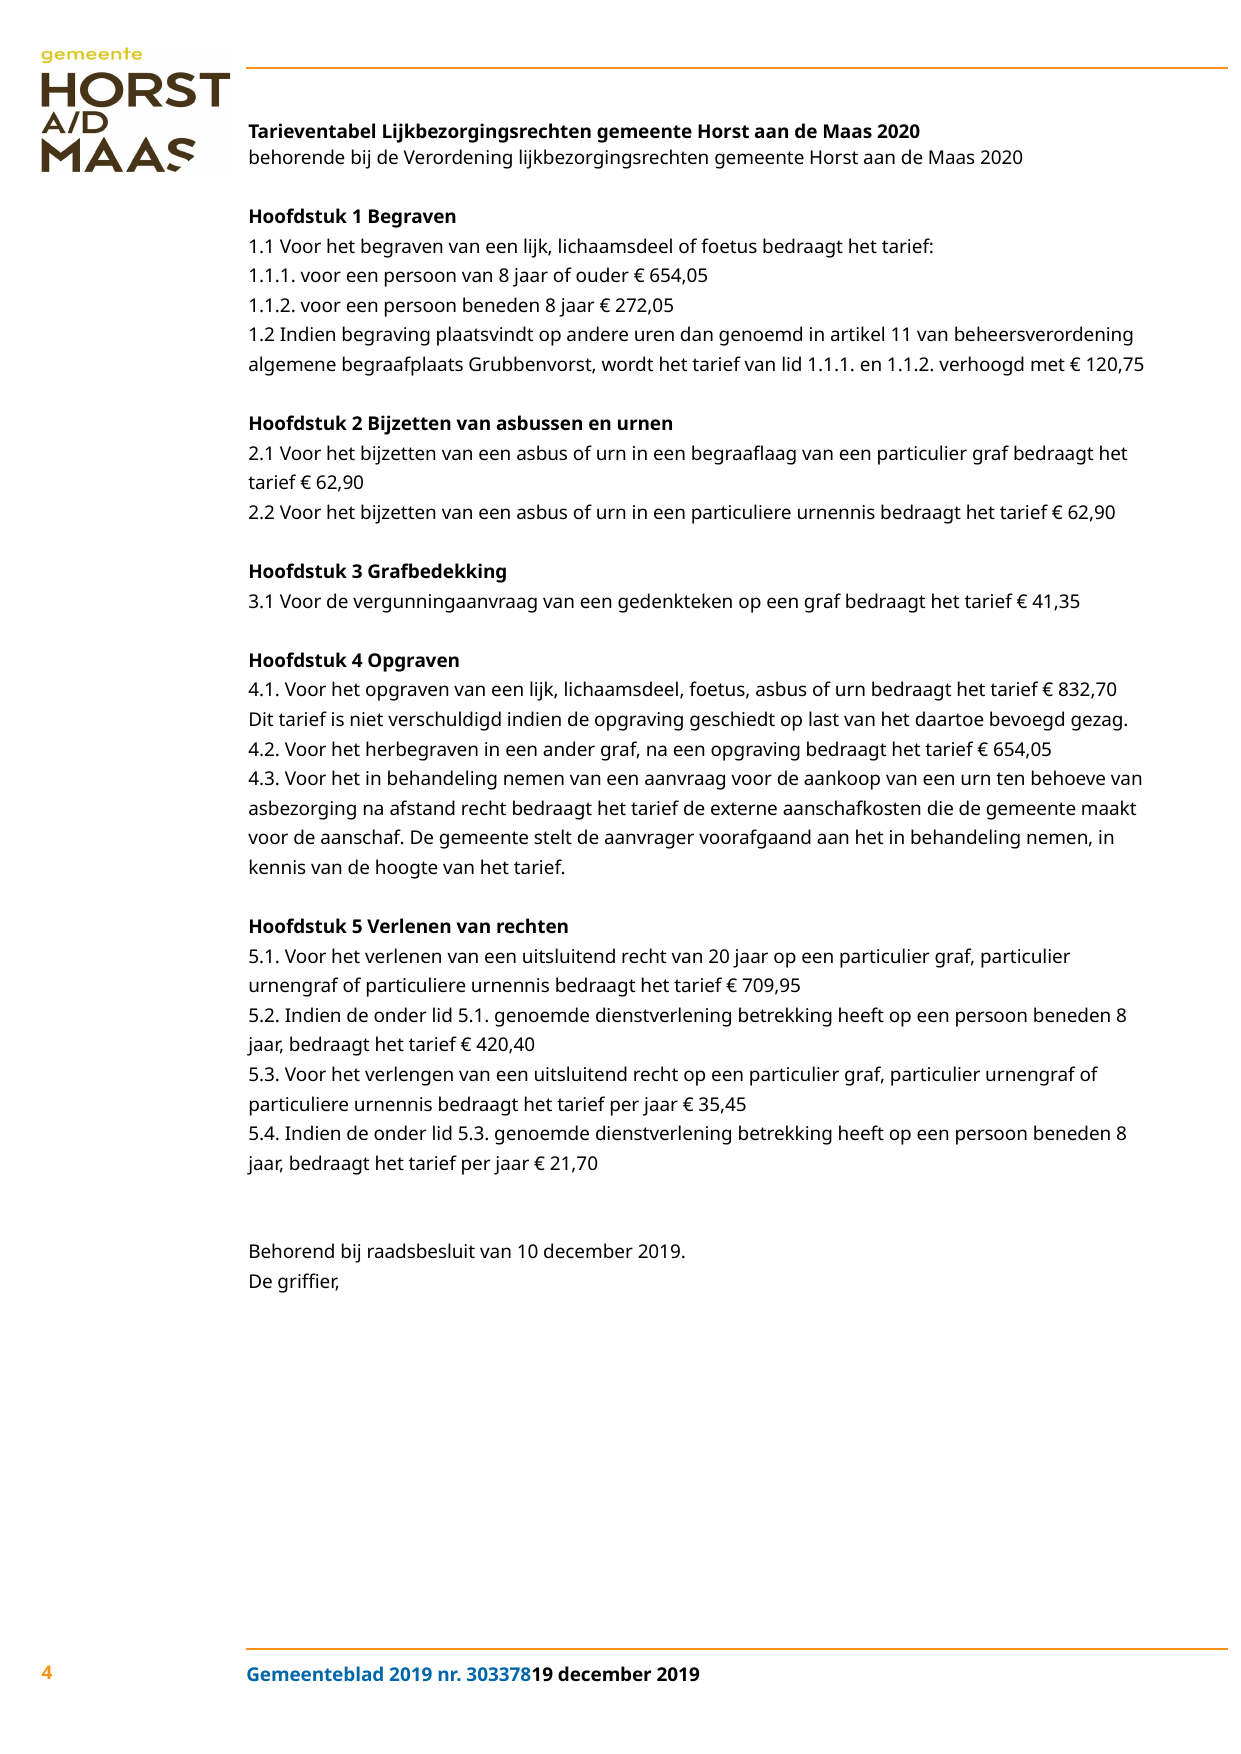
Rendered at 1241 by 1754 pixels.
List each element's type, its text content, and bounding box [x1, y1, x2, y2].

text Hoofdstuk 3 Grafbedekking [248, 558, 1152, 584]
text 5.4. Indien de onder lid 5.3. genoemde dienstverlening betrekking heeft op een persoon beneden 8 jaar, bedraagt het tarief per jaar € 21,70 [248, 1120, 1152, 1176]
text Hoofdstuk 2 Bijzetten van asbussen en urnen [248, 410, 1152, 436]
text 5.1. Voor het verlenen van een uitsluitend recht van 20 jaar op een particulier graf, particulier urnengraf of particuliere urnennis bedraagt het tarief € 709,95 [248, 943, 1152, 998]
picture [41, 47, 231, 172]
text Behorend bij raadsbesluit van 10 december 2019. [248, 1239, 1152, 1264]
text 3.1 Voor de vergunningaanvraag van een gedenkteken op een graf bedraagt het tarief € 41,35 [248, 588, 1152, 614]
text Tarieventabel Lijkbezorgingsrechten gemeente Horst aan de Maas 2020 [248, 116, 1152, 144]
text 2.2 Voor het bijzetten van een asbus of urn in een particuliere urnennis bedraagt het tarief € 62,90 [248, 499, 1152, 525]
text Dit tarief is niet verschuldigd indien de opgraving geschiedt op last van het daartoe bevoegd gezag. [248, 706, 1152, 732]
text 1.1.1. voor een persoon van 8 jaar of ouder € 654,05 [248, 262, 1152, 288]
text 1.2 Indien begraving plaatsvindt op andere uren dan genoemd in artikel 11 van beheersverordening algemene begraafplaats Grubbenvorst, wordt het tarief van lid 1.1.1. en 1.1.2. verhoogd met € 120,75 [248, 322, 1152, 377]
text 4.1. Voor het opgraven van een lijk, lichaamsdeel, foetus, asbus of urn bedraagt het tarief € 832,70 [248, 677, 1152, 702]
text De griffier, [248, 1268, 1152, 1294]
text 5.3. Voor het verlengen van een uitsluitend recht op een particulier graf, particulier urnengraf of particuliere urnennis bedraagt het tarief per jaar € 35,45 [248, 1061, 1152, 1117]
text 1.1 Voor het begraven van een lijk, lichaamsdeel of foetus bedraagt het tarief: [248, 233, 1152, 259]
text Hoofdstuk 4 Opgraven [248, 647, 1152, 673]
text 5.2. Indien de onder lid 5.1. genoemde dienstverlening betrekking heeft op een persoon beneden 8 jaar, bedraagt het tarief € 420,40 [248, 1002, 1152, 1057]
text behorende bij de Verordening lijkbezorgingsrechten gemeente Horst aan de Maas 2020 [248, 144, 1152, 170]
text 1.1.2. voor een persoon beneden 8 jaar € 272,05 [248, 292, 1152, 318]
text 2.1 Voor het bijzetten van een asbus of urn in een begraaflaag van een particulier graf bedraagt het tarief € 62,90 [248, 440, 1152, 495]
text 4.2. Voor het herbegraven in een ander graf, na een opgraving bedraagt het tarief € 654,05 [248, 736, 1152, 762]
text 4.3. Voor het in behandeling nemen van een aanvraag voor de aankoop van een urn ten behoeve van asbezorging na afstand recht bedraagt het tarief de externe aanschafkosten die de gemeente maakt voor de aanschaf. De gemeente stelt de aanvrager voorafgaand aan het in behandeling nemen, in kennis van de hoogte van het tarief. [248, 765, 1152, 880]
text Hoofdstuk 5 Verlenen van rechten [248, 913, 1152, 939]
text Hoofdstuk 1 Begraven [248, 203, 1152, 229]
